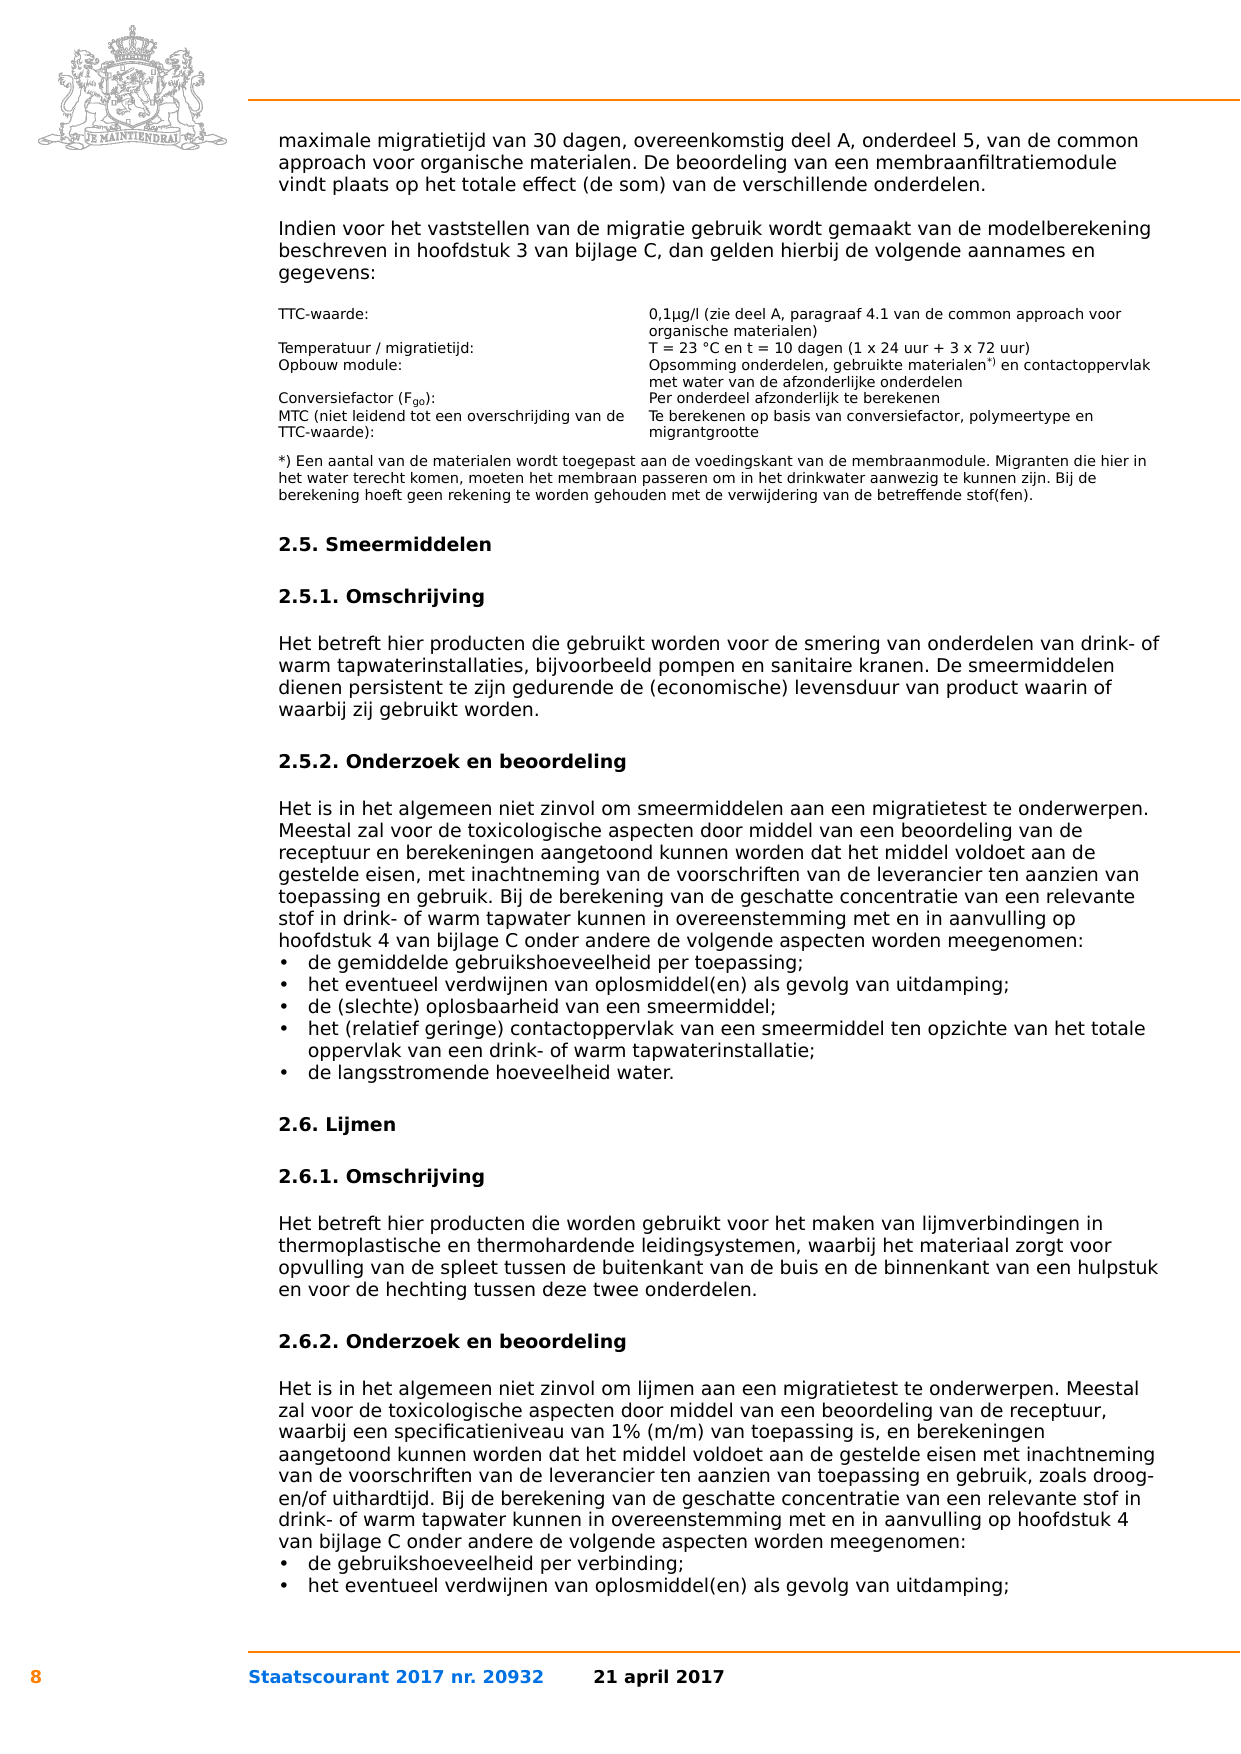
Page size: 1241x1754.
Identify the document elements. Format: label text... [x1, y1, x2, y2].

text • de (slechte) oplosbaarheid van een smeermiddel; [278, 996, 1163, 1018]
table_cell Per onderdeel afzonderlijk te berekenen [643, 390, 1163, 407]
subtitle 2.5. Smeermiddelen [278, 534, 1163, 556]
text Het betreft hier producten die gebruikt worden voor de smering van onderdelen van drink- of warm tapwaterinstallaties, bijvoorbeeld pompen en sanitaire kranen. De smeermiddelen dienen persistent te zijn gedurende de (economische) levensduur van product waarin of waarbij zij gebruikt worden. [278, 633, 1163, 721]
table_header TTC-waarde: [278, 306, 643, 339]
text Indien voor het vaststellen van de migratie gebruik wordt gemaakt van de modelberekening beschreven in hoofdstuk 3 van bijlage C, dan gelden hierbij de volgende aannames en gegevens: [278, 218, 1163, 284]
text Het betreft hier producten die worden gebruikt voor het maken van lijmverbindingen in thermoplastische en thermohardende leidingsystemen, waarbij het materiaal zorgt voor opvulling van de spleet tussen de buitenkant van de buis en de binnenkant van een hulpstuk en voor de hechting tussen deze twee onderdelen. [278, 1213, 1163, 1301]
table_cell Conversiefactor (Fgo): [278, 390, 643, 407]
picture [38, 25, 227, 150]
table_cell MTC (niet leidend tot een overschrijding van de TTC-waarde): [278, 408, 643, 441]
subtitle 2.6.1. Omschrijving [278, 1166, 1163, 1188]
table_cell T = 23 °C en t = 10 dagen (1 x 24 uur + 3 x 72 uur) [643, 340, 1163, 356]
text • het eventueel verdwijnen van oplosmiddel(en) als gevolg van uitdamping; [278, 1575, 1163, 1597]
subtitle 2.5.2. Onderzoek en beoordeling [278, 751, 1163, 773]
table_cell Temperatuur / migratietijd: [278, 340, 643, 356]
text Het is in het algemeen niet zinvol om lijmen aan een migratietest te onderwerpen. Meestal zal voor de toxicologische aspecten door middel van een beoordeling van de receptuur, waarbij een specificatieniveau van 1% (m/m) van toepassing is, en berekeningen aangetoond kunnen worden dat het middel voldoet aan de gestelde eisen met inachtneming van de voorschriften van de leverancier ten aanzien van toepassing en gebruik, zoals droog- en/of uithardtijd. Bij de berekening van de geschatte concentratie van een relevante stof in drink- of warm tapwater kunnen in overeenstemming met en in aanvulling op hoofdstuk 4 van bijlage C onder andere de volgende aspecten worden meegenomen: [278, 1377, 1163, 1553]
table_cell *) Een aantal van de materialen wordt toegepast aan de voedingskant van de membraanmodule. Migranten die hier in het water terecht komen, moeten het membraan passeren om in het drinkwater aanwezig te kunnen zijn. Bij de berekening hoeft geen rekening te worden gehouden met de verwijdering van de betreffende stof(fen). [278, 441, 1163, 504]
text • de langsstromende hoeveelheid water. [278, 1062, 1163, 1084]
table_cell Te berekenen op basis van conversiefactor, polymeertype en migrantgrootte [643, 408, 1163, 441]
text • de gemiddelde gebruikshoeveelheid per toepassing; [278, 952, 1163, 974]
text maximale migratietijd van 30 dagen, overeenkomstig deel A, onderdeel 5, van de common approach voor organische materialen. De beoordeling van een membraanfiltratiemodule vindt plaats op het totale effect (de som) van de verschillende onderdelen. [278, 130, 1163, 196]
table_cell Opbouw module: [278, 356, 643, 390]
text • het eventueel verdwijnen van oplosmiddel(en) als gevolg van uitdamping; [278, 974, 1163, 996]
text • het (relatief geringe) contactoppervlak van een smeermiddel ten opzichte van het totale oppervlak van een drink- of warm tapwaterinstallatie; [278, 1018, 1163, 1062]
subtitle 2.5.1. Omschrijving [278, 586, 1163, 608]
table_header 0,1µg/l (zie deel A, paragraaf 4.1 van de common approach voor organische materialen) [643, 306, 1163, 339]
subtitle 2.6. Lijmen [278, 1114, 1163, 1136]
table_cell Opsomming onderdelen, gebruikte materialen*) en contactoppervlak met water van de afzonderlijke onderdelen [643, 356, 1163, 390]
text Het is in het algemeen niet zinvol om smeermiddelen aan een migratietest te onderwerpen. Meestal zal voor de toxicologische aspecten door middel van een beoordeling van de receptuur en berekeningen aangetoond kunnen worden dat het middel voldoet aan de gestelde eisen, met inachtneming van de voorschriften van de leverancier ten aanzien van toepassing en gebruik. Bij de berekening van de geschatte concentratie van een relevante stof in drink- of warm tapwater kunnen in overeenstemming met en in aanvulling op hoofdstuk 4 van bijlage C onder andere de volgende aspecten worden meegenomen: [278, 798, 1163, 952]
text • de gebruikshoeveelheid per verbinding; [278, 1553, 1163, 1575]
subtitle 2.6.2. Onderzoek en beoordeling [278, 1331, 1163, 1352]
